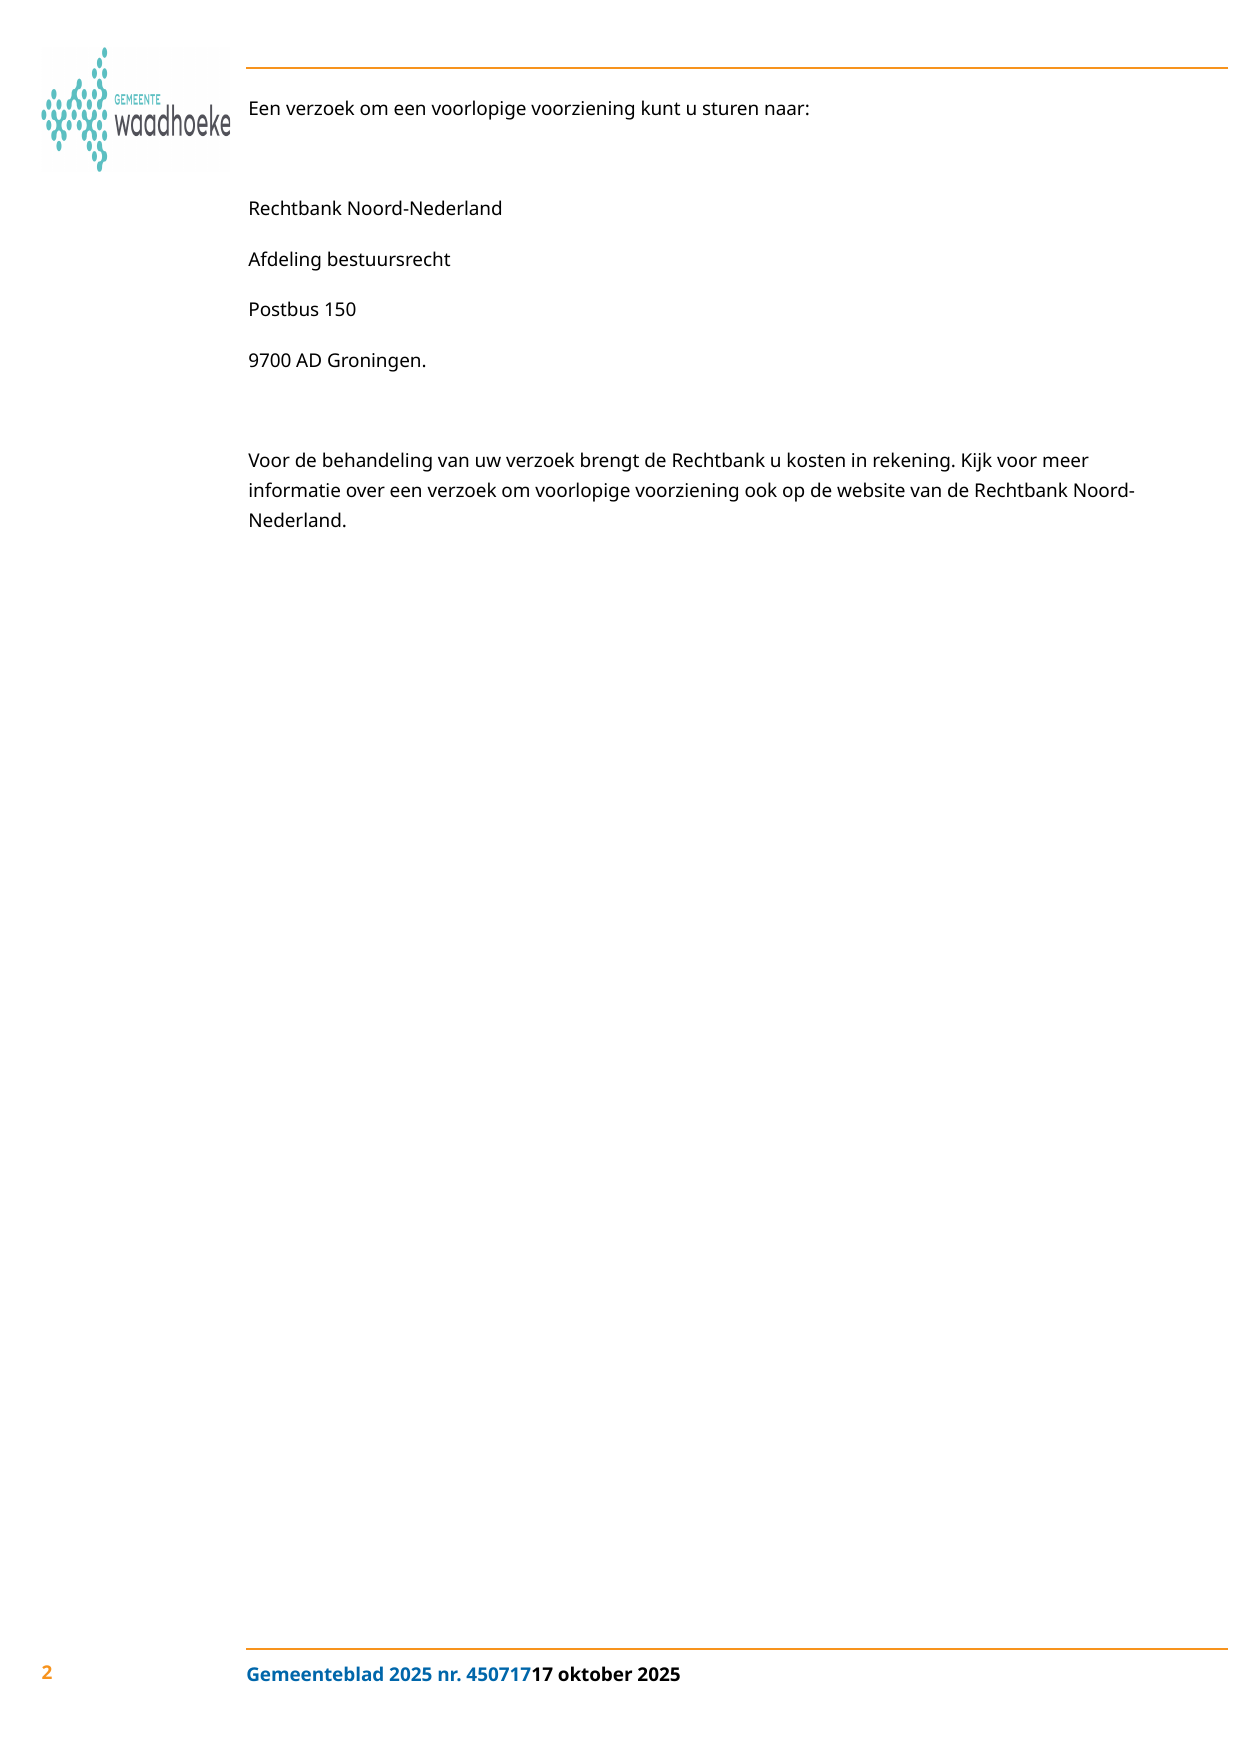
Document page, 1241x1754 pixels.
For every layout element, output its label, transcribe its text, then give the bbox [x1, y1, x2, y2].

text Rechtbank Noord-Nederland [248, 196, 1152, 221]
text Voor de behandeling van uw verzoek brengt de Rechtbank u kosten in rekening. Kijk voor meer informatie over een verzoek om voorlopige voorziening ook op de website van de Rechtbank Noord-Nederland. [248, 448, 1152, 533]
text Een verzoek om een voorlopige voorziening kunt u sturen naar: [248, 95, 1152, 121]
text 9700 AD Groningen. [248, 347, 1152, 373]
text Afdeling bestuursrecht [248, 246, 1152, 272]
text Postbus 150 [248, 296, 1152, 322]
picture [41, 47, 231, 172]
